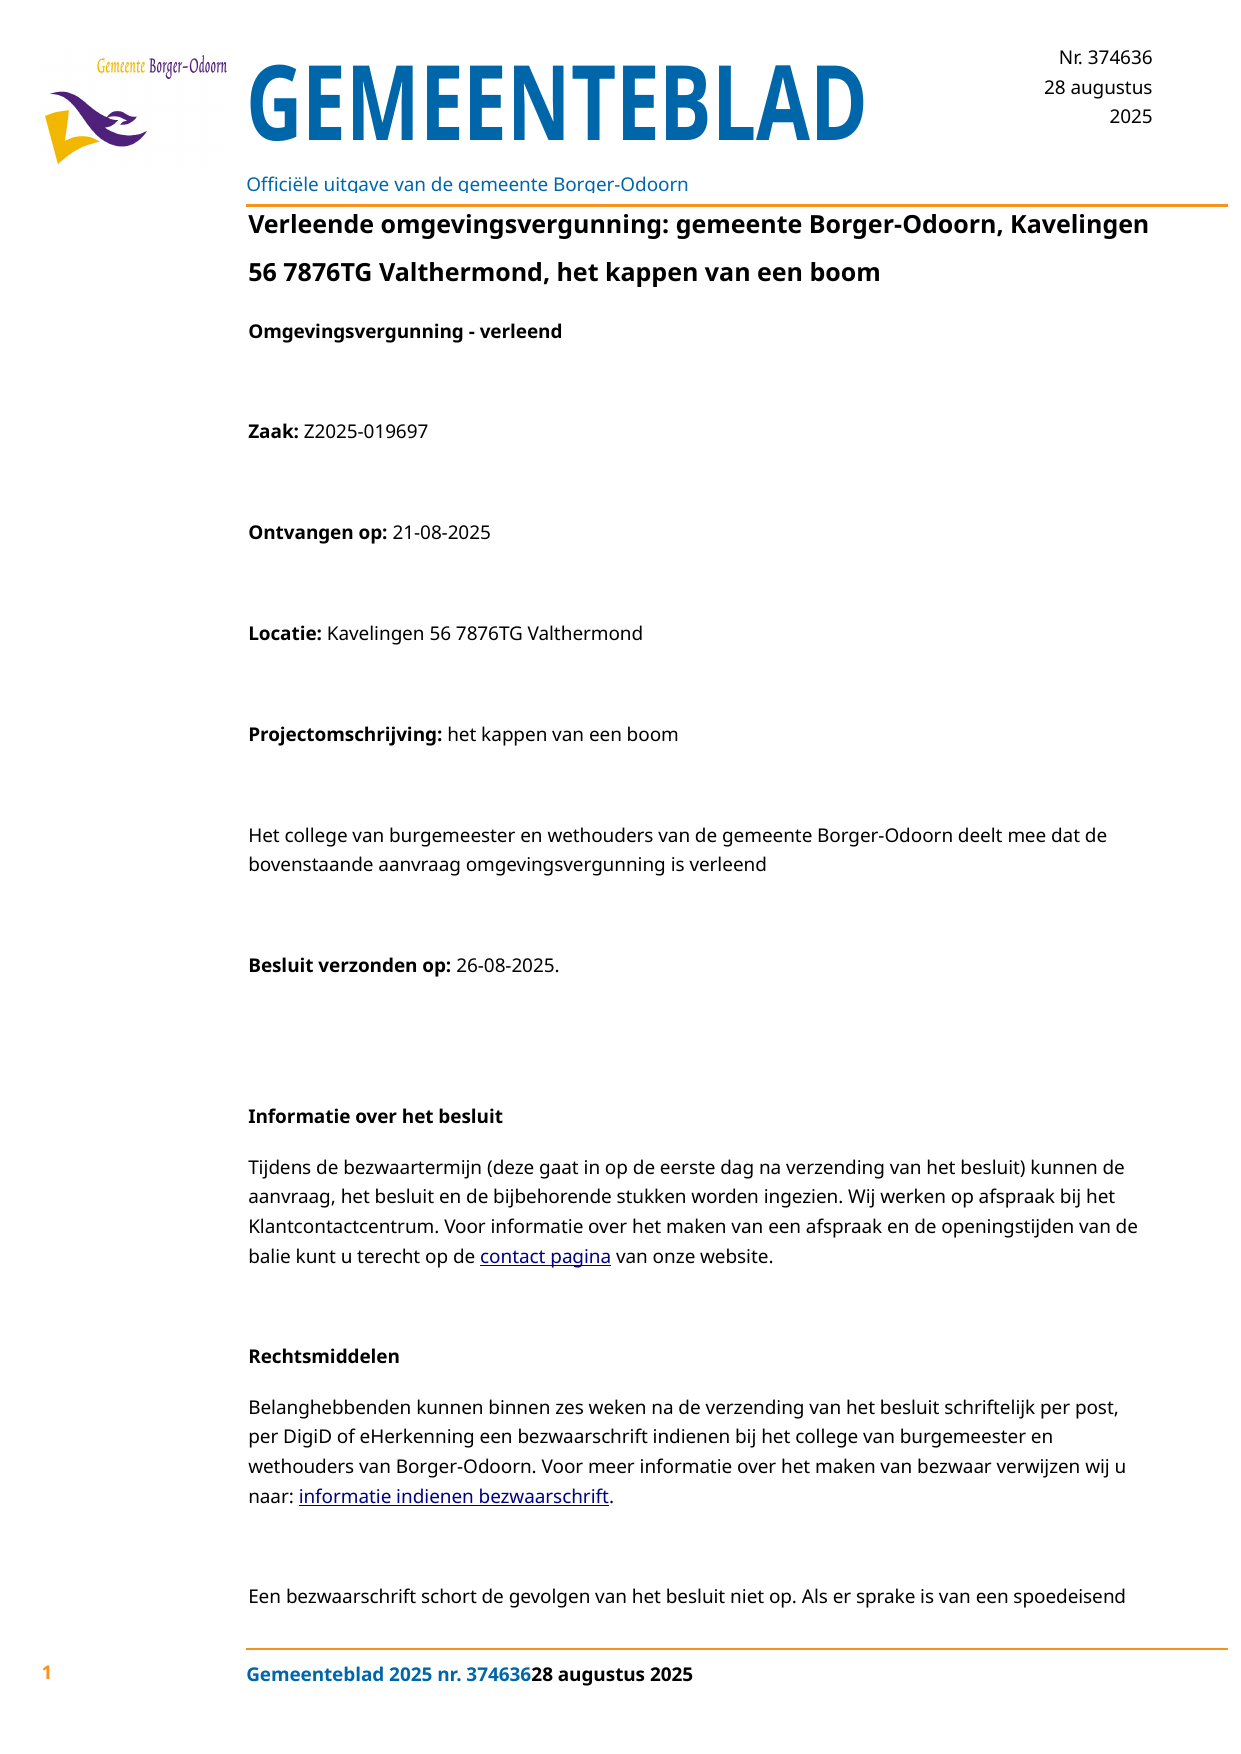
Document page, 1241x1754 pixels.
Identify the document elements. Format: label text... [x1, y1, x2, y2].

text Zaak: Z2025-019697 [248, 419, 1152, 444]
text Projectomschrijving: het kappen van een boom [248, 721, 1152, 747]
text Verleende omgevingsvergunning: gemeente Borger-Odoorn, Kavelingen 56 7876TG Valthermond, het kappen van een boom [248, 207, 1152, 288]
text Belanghebbenden kunnen binnen zes weken na de verzending van het besluit schriftelijk per post, per DigiD of eHerkenning een bezwaarschrift indienen bij het college van burgemeester en wethouders van Borger-Odoorn. Voor meer informatie over het maken van bezwaar verwijzen wij u naar: informatie indienen bezwaarschrift. [248, 1394, 1152, 1509]
text Rechtsmiddelen [248, 1344, 1152, 1369]
text Besluit verzonden op: 26-08-2025. [248, 952, 1152, 978]
text Omgevingsvergunning - verleend [248, 318, 1152, 344]
text Een bezwaarschrift schort de gevolgen van het besluit niet op. Als er sprake is van een spoedeisend [248, 1584, 1152, 1609]
text Tijdens de bezwaartermijn (deze gaat in op de eerste dag na verzending van het besluit) kunnen de aanvraag, het besluit en de bijbehorende stukken worden ingezien. Wij werken op afspraak bij het Klantcontactcentrum. Voor informatie over het maken van een afspraak en de openingstijden van de balie kunt u terecht op de contact pagina van onze website. [248, 1154, 1152, 1269]
text Het college van burgemeester en wethouders van de gemeente Borger-Odoorn deelt mee dat de bovenstaande aanvraag omgevingsvergunning is verleend [248, 822, 1152, 877]
text Ontvangen op: 21-08-2025 [248, 519, 1152, 545]
text Informatie over het besluit [248, 1104, 1152, 1129]
text Locatie: Kavelingen 56 7876TG Valthermond [248, 620, 1152, 646]
picture [41, 47, 231, 172]
